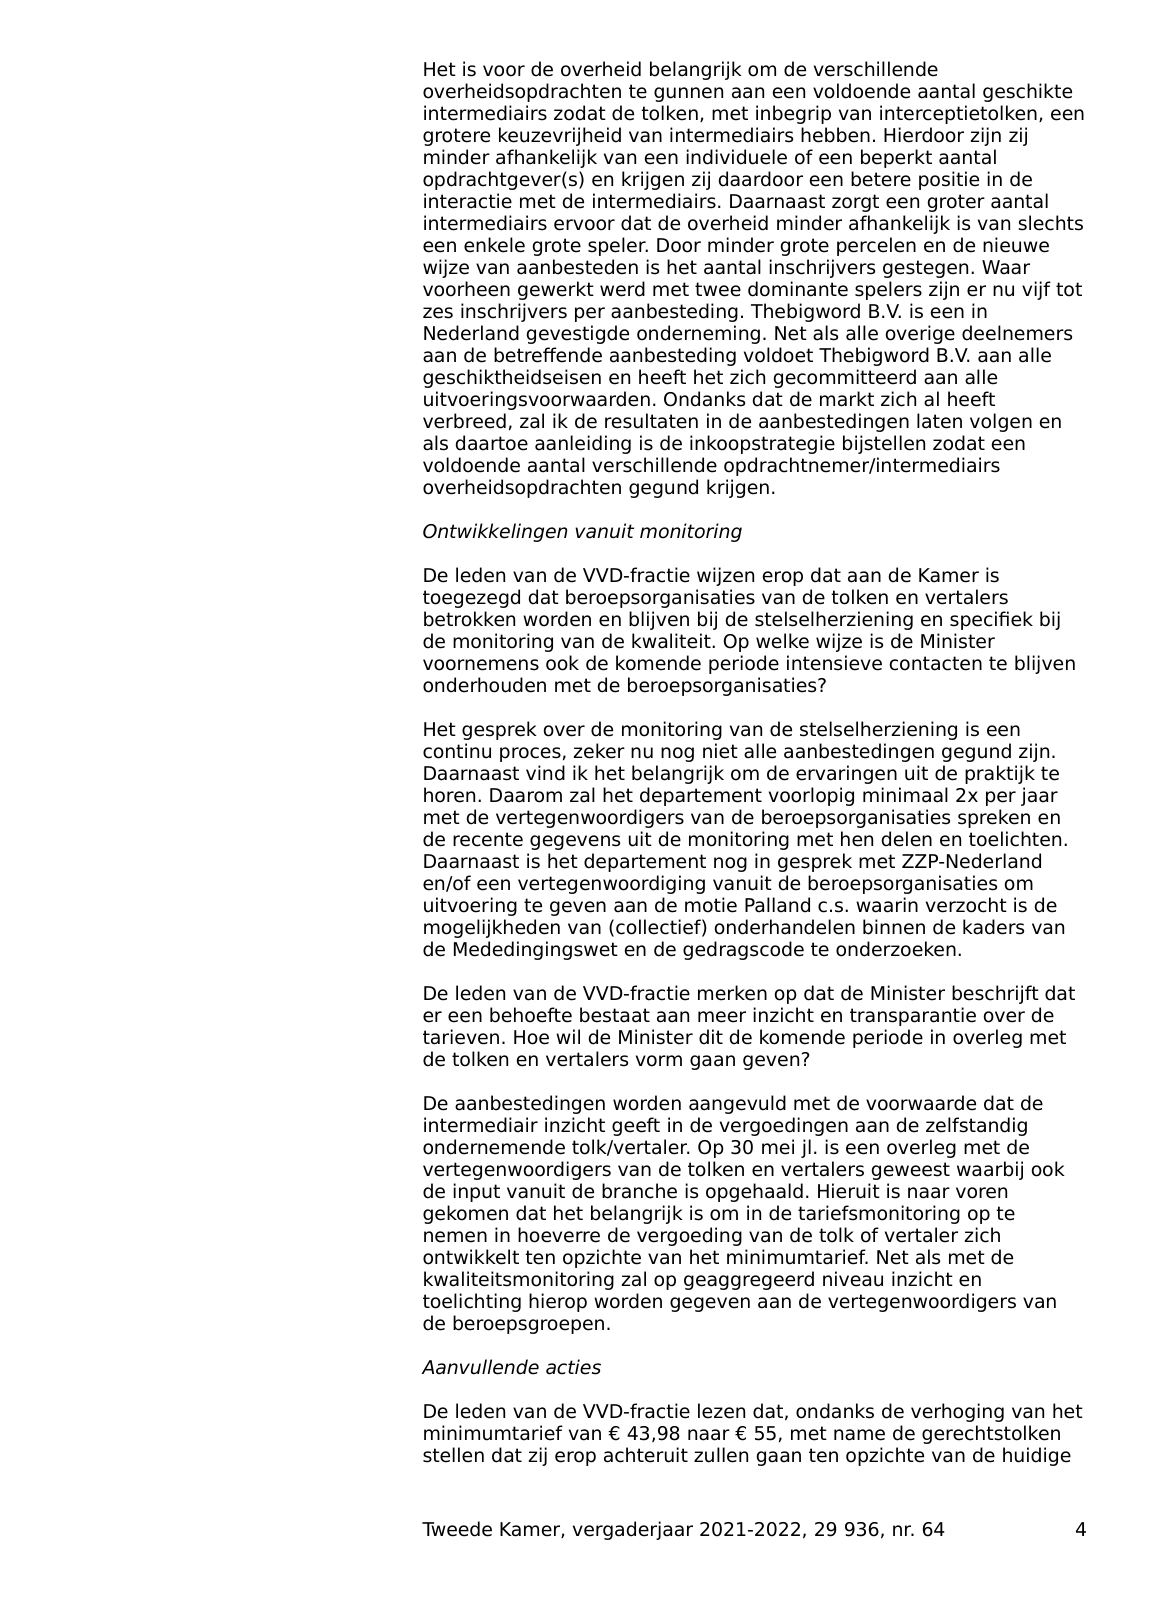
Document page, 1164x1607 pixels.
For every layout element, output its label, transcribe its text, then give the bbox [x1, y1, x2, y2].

text Het gesprek over de monitoring van de stelselherziening is een continu proces, zeker nu nog niet alle aanbestedingen gegund zijn. Daarnaast vind ik het belangrijk om de ervaringen uit de praktijk te horen. Daarom zal het departement voorlopig minimaal 2x per jaar met de vertegenwoordigers van de beroepsorganisaties spreken en de recente gegevens uit de monitoring met hen delen en toelichten. Daarnaast is het departement nog in gesprek met ZZP-Nederland en/of een vertegenwoordiging vanuit de beroepsorganisaties om uitvoering te geven aan de motie Palland c.s. waarin verzocht is de mogelijkheden van (collectief) onderhandelen binnen de kaders van de Mededingingswet en de gedragscode te onderzoeken. [422, 719, 1087, 961]
subtitle Ontwikkelingen vanuit monitoring [422, 521, 1087, 543]
text De leden van de VVD-fractie lezen dat, ondanks de verhoging van het minimumtarief van € 43,98 naar € 55, met name de gerechtstolken stellen dat zij erop achteruit zullen gaan ten opzichte van de huidige [422, 1401, 1087, 1467]
text De aanbestedingen worden aangevuld met de voorwaarde dat de intermediair inzicht geeft in de vergoedingen aan de zelfstandig ondernemende tolk/vertaler. Op 30 mei jl. is een overleg met de vertegenwoordigers van de tolken en vertalers geweest waarbij ook de input vanuit de branche is opgehaald. Hieruit is naar voren gekomen dat het belangrijk is om in de tariefsmonitoring op te nemen in hoeverre de vergoeding van de tolk of vertaler zich ontwikkelt ten opzichte van het minimumtarief. Net als met de kwaliteitsmonitoring zal op geaggregeerd niveau inzicht en toelichting hierop worden gegeven aan de vertegenwoordigers van de beroepsgroepen. [422, 1093, 1087, 1335]
text De leden van de VVD-fractie merken op dat de Minister beschrijft dat er een behoefte bestaat aan meer inzicht en transparantie over de tarieven. Hoe wil de Minister dit de komende periode in overleg met de tolken en vertalers vorm gaan geven? [422, 983, 1087, 1071]
text De leden van de VVD-fractie wijzen erop dat aan de Kamer is toegezegd dat beroepsorganisaties van de tolken en vertalers betrokken worden en blijven bij de stelselherziening en specifiek bij de monitoring van de kwaliteit. Op welke wijze is de Minister voornemens ook de komende periode intensieve contacten te blijven onderhouden met de beroepsorganisaties? [422, 565, 1087, 697]
text Het is voor de overheid belangrijk om de verschillende overheidsopdrachten te gunnen aan een voldoende aantal geschikte intermediairs zodat de tolken, met inbegrip van interceptietolken, een grotere keuzevrijheid van intermediairs hebben. Hierdoor zijn zij minder afhankelijk van een individuele of een beperkt aantal opdrachtgever(s) en krijgen zij daardoor een betere positie in de interactie met de intermediairs. Daarnaast zorgt een groter aantal intermediairs ervoor dat de overheid minder afhankelijk is van slechts een enkele grote speler. Door minder grote percelen en de nieuwe wijze van aanbesteden is het aantal inschrijvers gestegen. Waar voorheen gewerkt werd met twee dominante spelers zijn er nu vijf tot zes inschrijvers per aanbesteding. Thebigword B.V. is een in Nederland gevestigde onderneming. Net als alle overige deelnemers aan de betreffende aanbesteding voldoet Thebigword B.V. aan alle geschiktheidseisen en heeft het zich gecommitteerd aan alle uitvoeringsvoorwaarden. Ondanks dat de markt zich al heeft verbreed, zal ik de resultaten in de aanbestedingen laten volgen en als daartoe aanleiding is de inkoopstrategie bijstellen zodat een voldoende aantal verschillende opdrachtnemer/intermediairs overheidsopdrachten gegund krijgen. [422, 59, 1087, 499]
subtitle Aanvullende acties [422, 1357, 1087, 1379]
